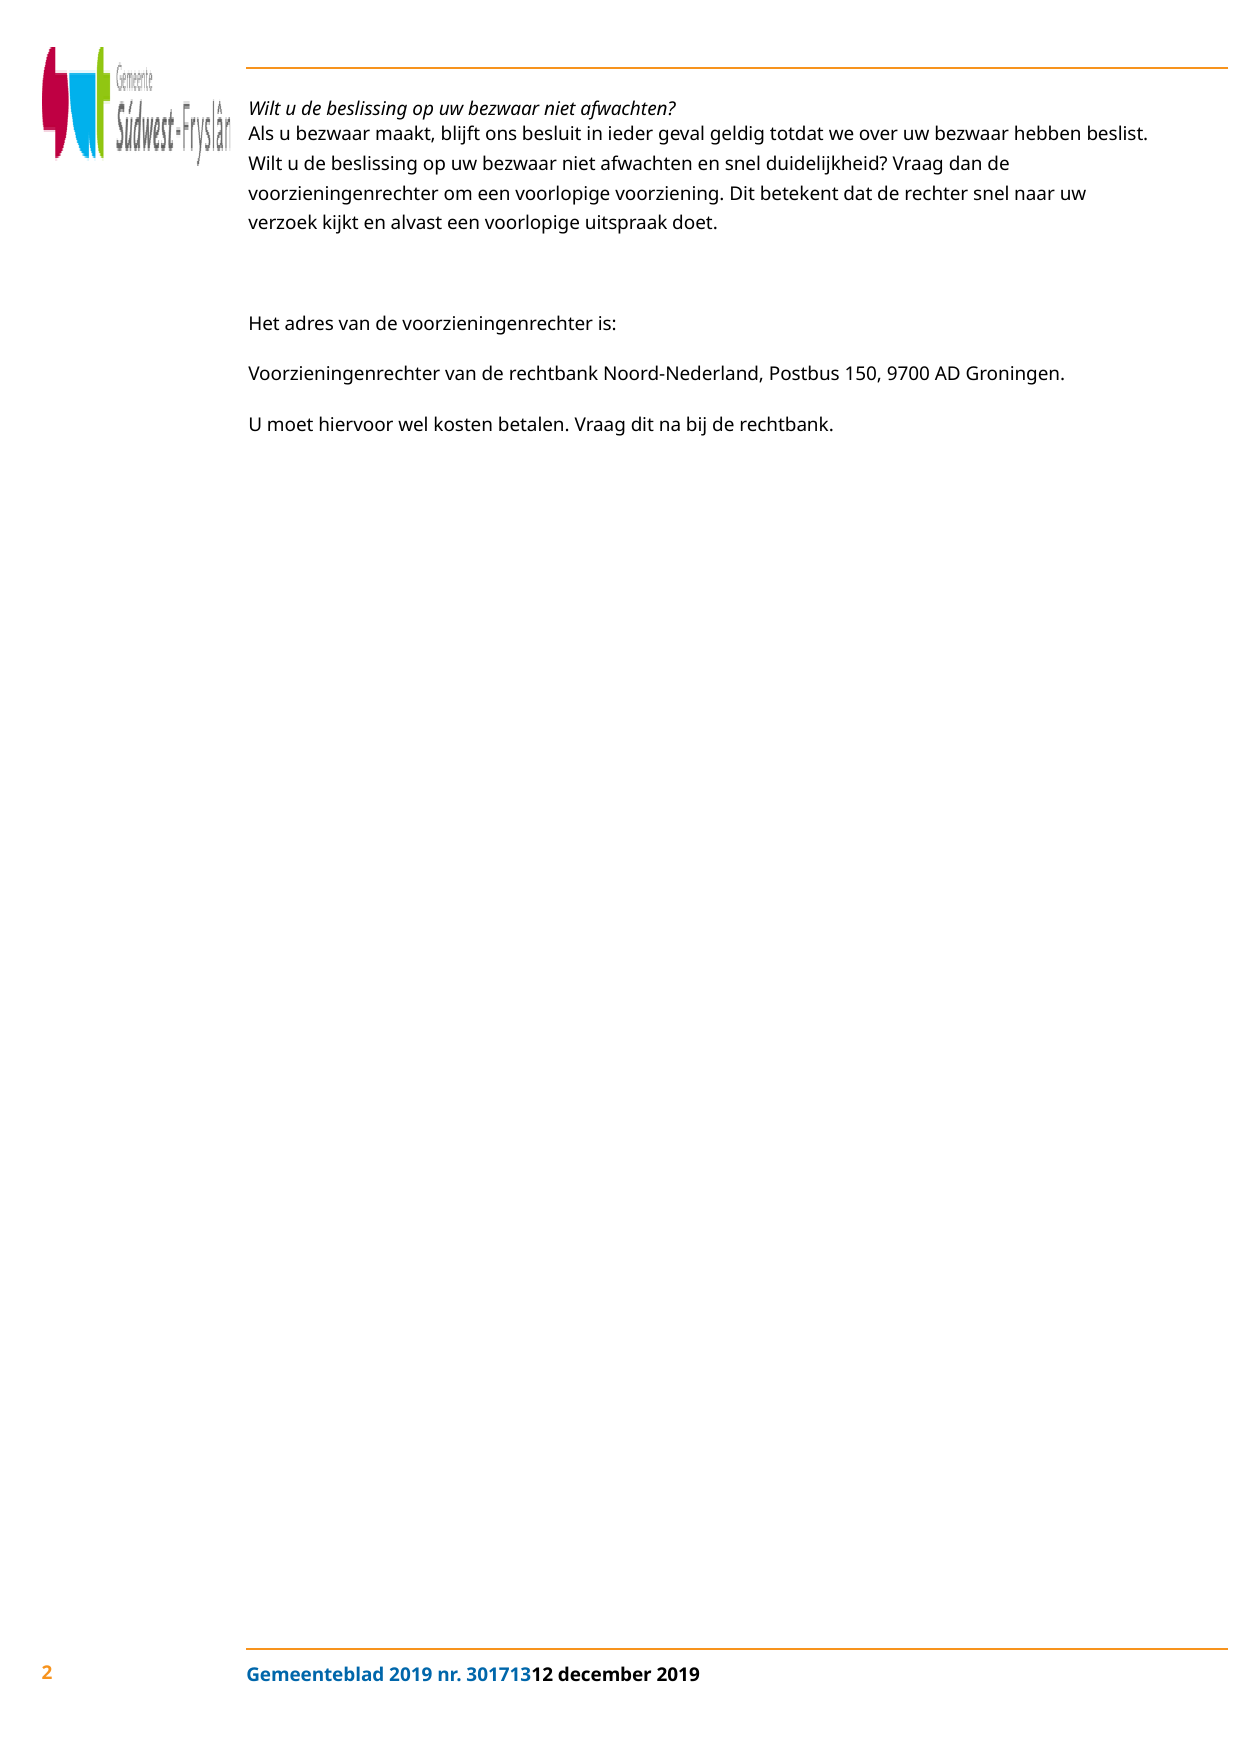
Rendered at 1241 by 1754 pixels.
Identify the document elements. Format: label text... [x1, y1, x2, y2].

text Wilt u de beslissing op uw bezwaar niet afwachten? [248, 95, 1152, 121]
picture [41, 47, 231, 172]
text Het adres van de voorzieningenrechter is: [248, 310, 1152, 336]
text Als u bezwaar maakt, blijft ons besluit in ieder geval geldig totdat we over uw bezwaar hebben beslist. Wilt u de beslissing op uw bezwaar niet afwachten en snel duidelijkheid? Vraag dan de voorzieningenrechter om een voorlopige voorziening. Dit betekent dat de rechter snel naar uw verzoek kijkt en alvast een voorlopige uitspraak doet. [248, 121, 1152, 235]
text Voorzieningenrechter van de rechtbank Noord-Nederland, Postbus 150, 9700 AD Groningen. [248, 361, 1152, 386]
text U moet hiervoor wel kosten betalen. Vraag dit na bij de rechtbank. [248, 411, 1152, 437]
